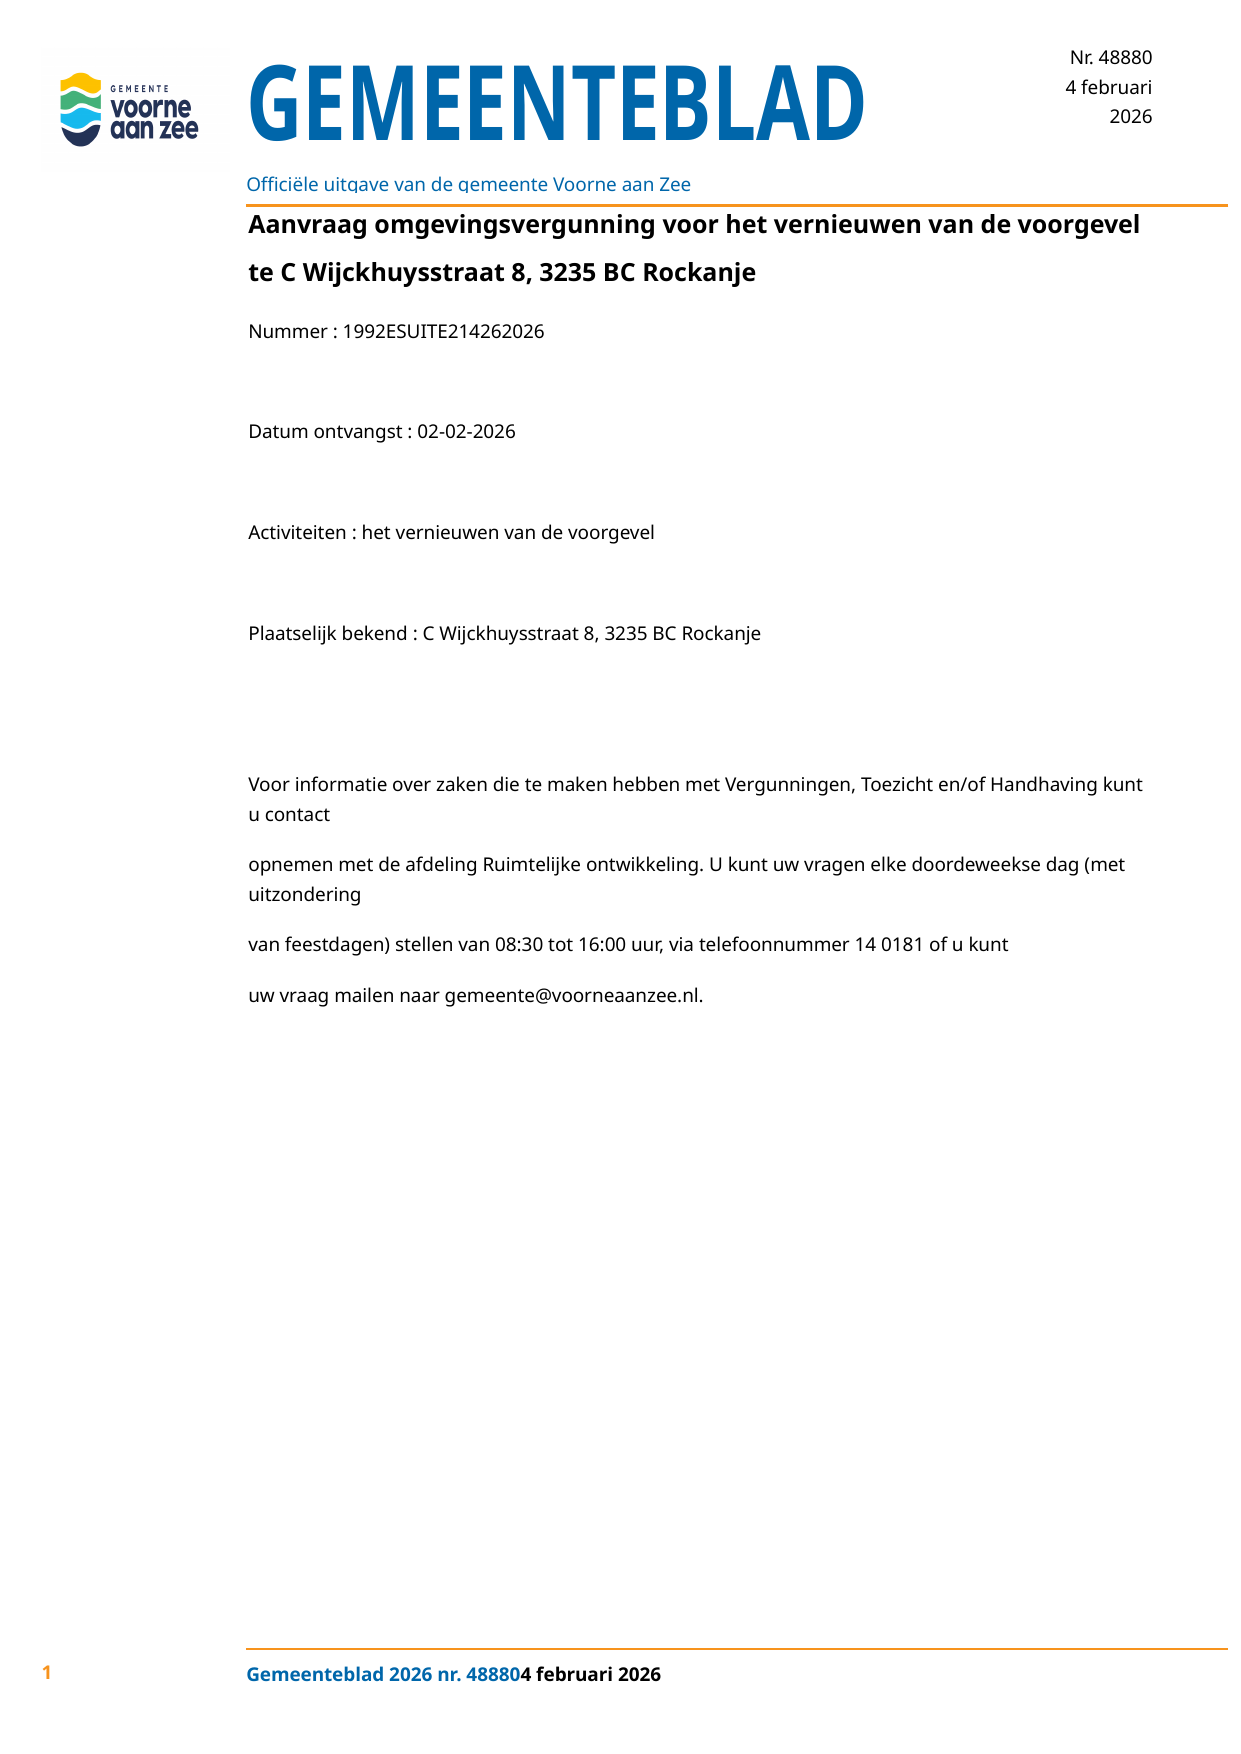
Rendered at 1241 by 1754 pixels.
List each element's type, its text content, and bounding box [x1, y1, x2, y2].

text Aanvraag omgevingsvergunning voor het vernieuwen van de voorgevel te C Wijckhuysstraat 8, 3235 BC Rockanje [248, 207, 1152, 288]
text opnemen met de afdeling Ruimtelijke ontwikkeling. U kunt uw vragen elke doordeweekse dag (met uitzondering [248, 852, 1152, 907]
text uw vraag mailen naar gemeente@voorneaanzee.nl. [248, 982, 1152, 1008]
text Activiteiten : het vernieuwen van de voorgevel [248, 519, 1152, 545]
text Plaatselijk bekend : C Wijckhuysstraat 8, 3235 BC Rockanje [248, 620, 1152, 646]
text van feestdagen) stellen van 08:30 tot 16:00 uur, via telefoonnummer 14 0181 of u kunt [248, 932, 1152, 957]
text Voor informatie over zaken die te maken hebben met Vergunningen, Toezicht en/of Handhaving kunt u contact [248, 772, 1152, 827]
picture [41, 47, 231, 172]
text Nummer : 1992ESUITE214262026 [248, 318, 1152, 344]
text Datum ontvangst : 02-02-2026 [248, 419, 1152, 444]
